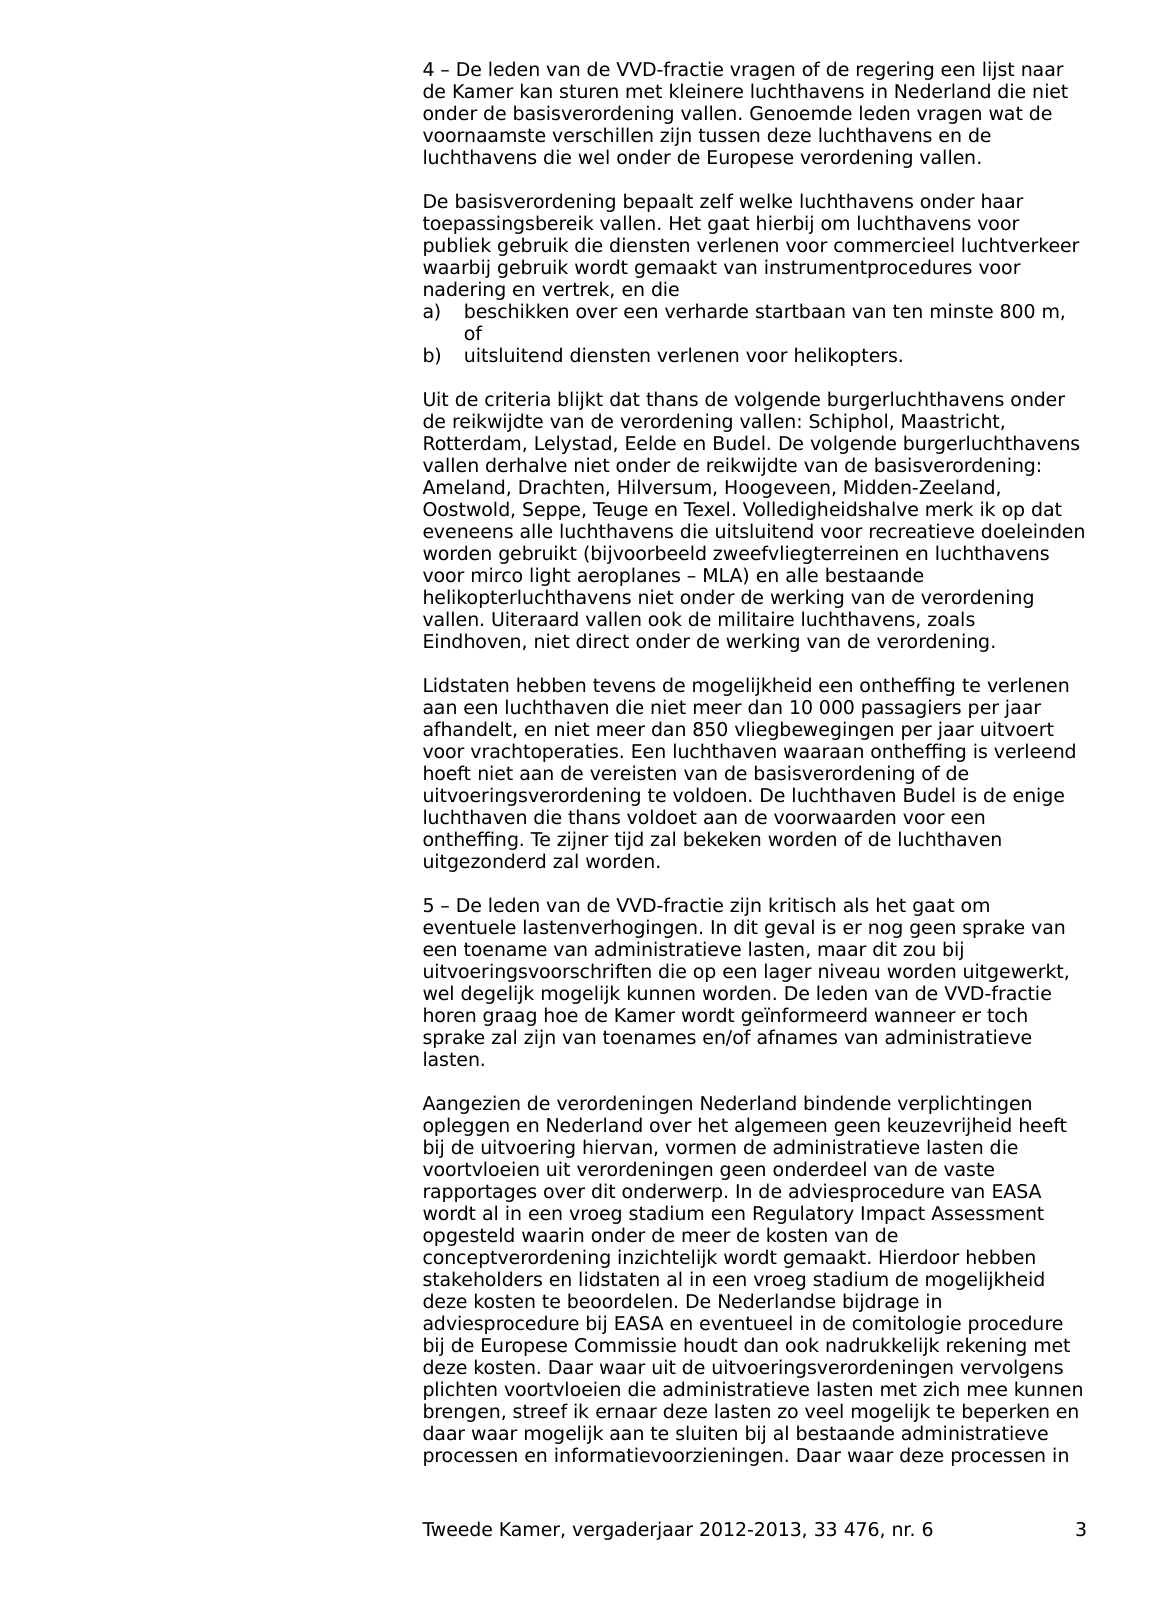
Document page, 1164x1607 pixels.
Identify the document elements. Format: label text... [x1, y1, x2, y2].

text Aangezien de verordeningen Nederland bindende verplichtingen opleggen en Nederland over het algemeen geen keuzevrijheid heeft bij de uitvoering hiervan, vormen de administratieve lasten die voortvloeien uit verordeningen geen onderdeel van de vaste rapportages over dit onderwerp. In de adviesprocedure van EASA wordt al in een vroeg stadium een Regulatory Impact Assessment opgesteld waarin onder de meer de kosten van de conceptverordening inzichtelijk wordt gemaakt. Hierdoor hebben stakeholders en lidstaten al in een vroeg stadium de mogelijkheid deze kosten te beoordelen. De Nederlandse bijdrage in adviesprocedure bij EASA en eventueel in de comitologie procedure bij de Europese Commissie houdt dan ook nadrukkelijk rekening met deze kosten. Daar waar uit de uitvoeringsverordeningen vervolgens plichten voortvloeien die administratieve lasten met zich mee kunnen brengen, streef ik ernaar deze lasten zo veel mogelijk te beperken en daar waar mogelijk aan te sluiten bij al bestaande administratieve processen en informatievoorzieningen. Daar waar deze processen in [422, 1093, 1087, 1467]
text a) beschikken over een verharde startbaan van ten minste 800 m, of [422, 301, 1087, 345]
text 5 – De leden van de VVD-fractie zijn kritisch als het gaat om eventuele lastenverhogingen. In dit geval is er nog geen sprake van een toename van administratieve lasten, maar dit zou bij uitvoeringsvoorschriften die op een lager niveau worden uitgewerkt, wel degelijk mogelijk kunnen worden. De leden van de VVD-fractie horen graag hoe de Kamer wordt geïnformeerd wanneer er toch sprake zal zijn van toenames en/of afnames van administratieve lasten. [422, 895, 1087, 1071]
text 4 – De leden van de VVD-fractie vragen of de regering een lijst naar de Kamer kan sturen met kleinere luchthavens in Nederland die niet onder de basisverordening vallen. Genoemde leden vragen wat de voornaamste verschillen zijn tussen deze luchthavens en de luchthavens die wel onder de Europese verordening vallen. [422, 59, 1087, 169]
text De basisverordening bepaalt zelf welke luchthavens onder haar toepassingsbereik vallen. Het gaat hierbij om luchthavens voor publiek gebruik die diensten verlenen voor commercieel luchtverkeer waarbij gebruik wordt gemaakt van instrumentprocedures voor nadering en vertrek, en die [422, 191, 1087, 301]
text Lidstaten hebben tevens de mogelijkheid een ontheffing te verlenen aan een luchthaven die niet meer dan 10 000 passagiers per jaar afhandelt, en niet meer dan 850 vliegbewegingen per jaar uitvoert voor vrachtoperaties. Een luchthaven waaraan ontheffing is verleend hoeft niet aan de vereisten van de basisverordening of de uitvoeringsverordening te voldoen. De luchthaven Budel is de enige luchthaven die thans voldoet aan de voorwaarden voor een ontheffing. Te zijner tijd zal bekeken worden of de luchthaven uitgezonderd zal worden. [422, 675, 1087, 873]
text b) uitsluitend diensten verlenen voor helikopters. [422, 345, 1087, 367]
text Uit de criteria blijkt dat thans de volgende burgerluchthavens onder de reikwijdte van de verordening vallen: Schiphol, Maastricht, Rotterdam, Lelystad, Eelde en Budel. De volgende burgerluchthavens vallen derhalve niet onder de reikwijdte van de basisverordening: Ameland, Drachten, Hilversum, Hoogeveen, Midden-Zeeland, Oostwold, Seppe, Teuge en Texel. Volledigheidshalve merk ik op dat eveneens alle luchthavens die uitsluitend voor recreatieve doeleinden worden gebruikt (bijvoorbeeld zweefvliegterreinen en luchthavens voor mirco light aeroplanes – MLA) en alle bestaande helikopterluchthavens niet onder de werking van de verordening vallen. Uiteraard vallen ook de militaire luchthavens, zoals Eindhoven, niet direct onder de werking van de verordening. [422, 389, 1087, 653]
